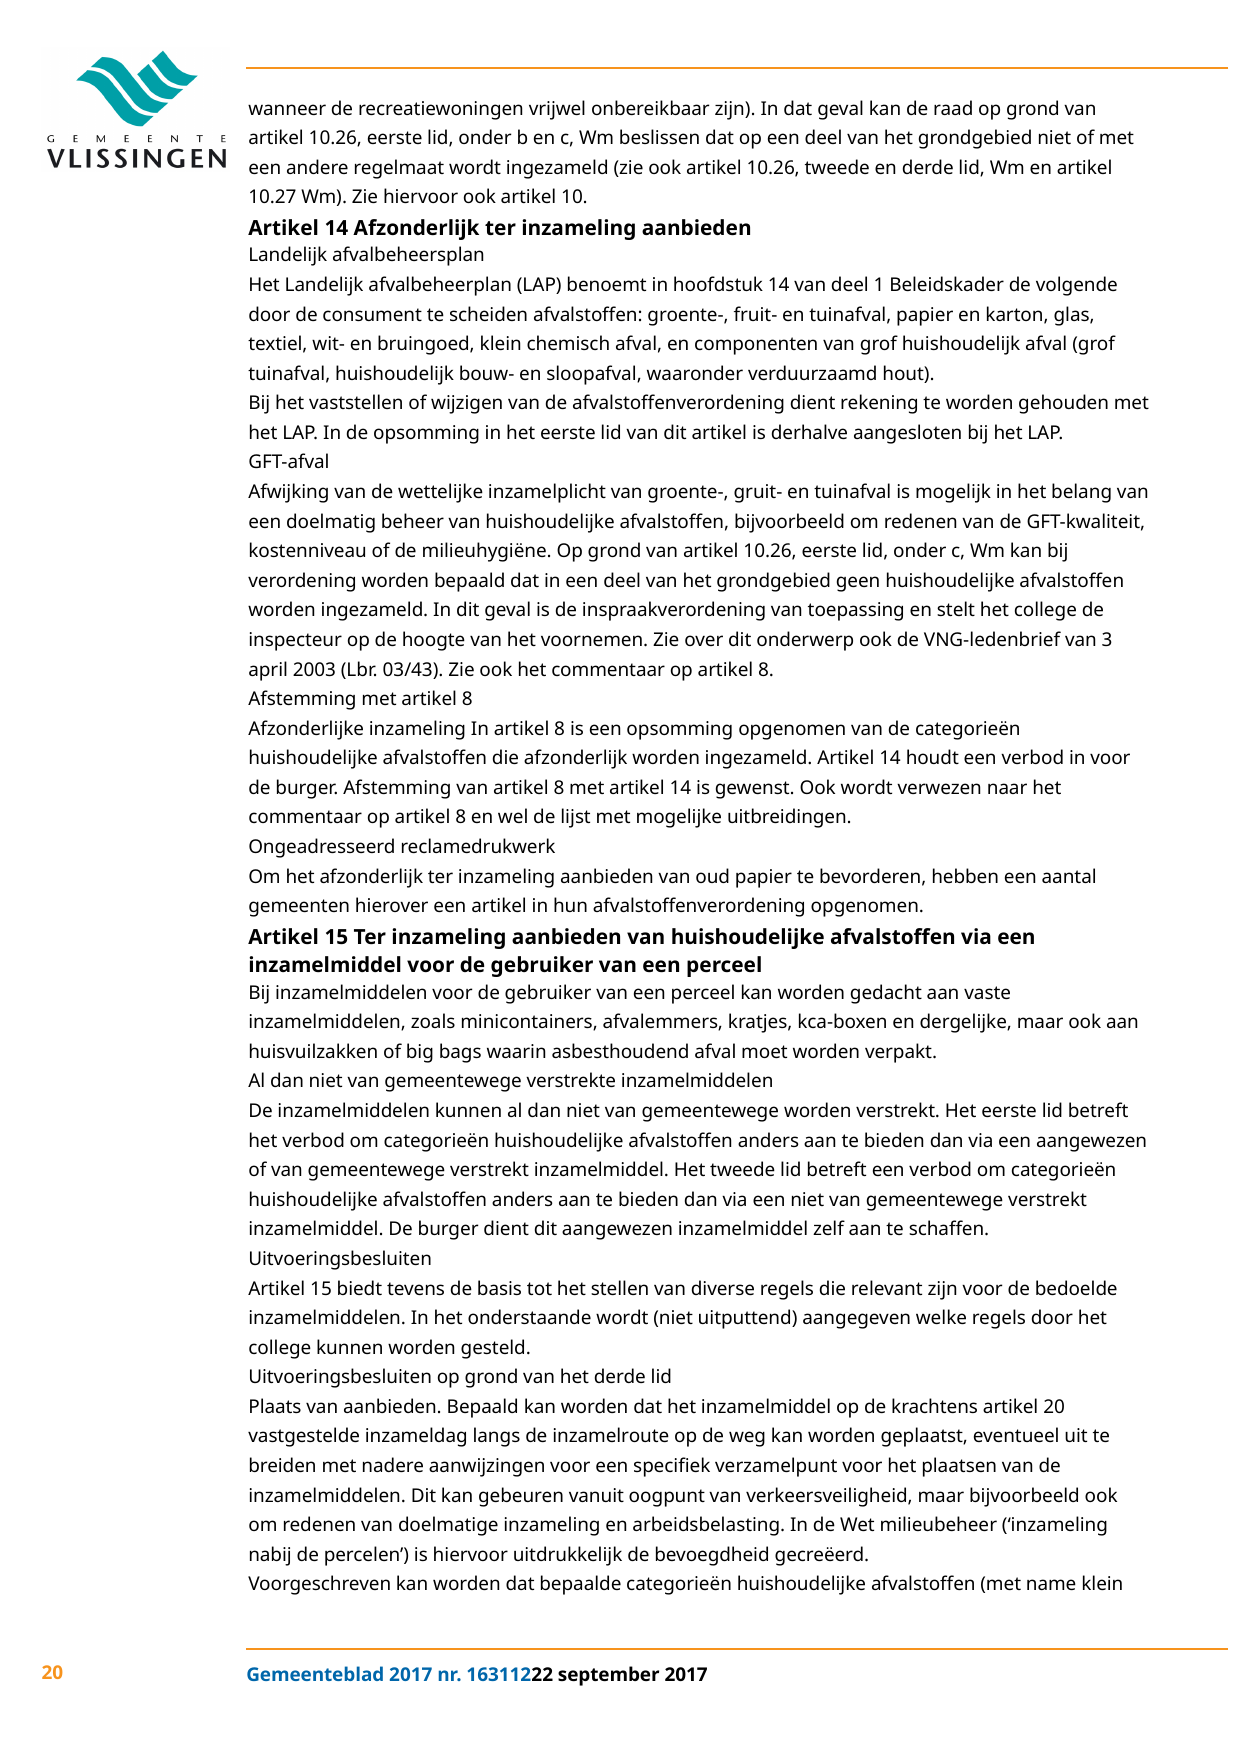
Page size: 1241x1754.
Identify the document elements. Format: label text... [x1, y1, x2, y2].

text Artikel 15 biedt tevens de basis tot het stellen van diverse regels die relevant zijn voor de bedoelde inzamelmiddelen. In het onderstaande wordt (niet uitputtend) aangegeven welke regels door het college kunnen worden gesteld. [248, 1275, 1152, 1359]
text Artikel 15 Ter inzameling aanbieden van huishoudelijke afvalstoffen via een inzamelmiddel voor de gebruiker van een perceel [248, 922, 1152, 979]
text Artikel 14 Afzonderlijk ter inzameling aanbieden [248, 213, 1152, 242]
text Ongeadresseerd reclamedrukwerk [248, 833, 1152, 859]
text Uitvoeringsbesluiten op grond van het derde lid [248, 1363, 1152, 1389]
text Bij het vaststellen of wijzigen van de afvalstoffenverordening dient rekening te worden gehouden met het LAP. In de opsomming in het eerste lid van dit artikel is derhalve aangesloten bij het LAP. [248, 389, 1152, 445]
text Om het afzonderlijk ter inzameling aanbieden van oud papier te bevorderen, hebben een aantal gemeenten hierover een artikel in hun afvalstoffenverordening opgenomen. [248, 863, 1152, 918]
text Bij inzamelmiddelen voor de gebruiker van een perceel kan worden gedacht aan vaste inzamelmiddelen, zoals minicontainers, afvalemmers, kratjes, kca-boxen en dergelijke, maar ook aan huisvuilzakken of big bags waarin asbesthoudend afval moet worden verpakt. [248, 979, 1152, 1064]
text Uitvoeringsbesluiten [248, 1245, 1152, 1271]
text Plaats van aanbieden. Bepaald kan worden dat het inzamelmiddel op de krachtens artikel 20 vastgestelde inzameldag langs de inzamelroute op de weg kan worden geplaatst, eventueel uit te breiden met nadere aanwijzingen voor een specifiek verzamelpunt voor het plaatsen van de inzamelmiddelen. Dit kan gebeuren vanuit oogpunt van verkeersveiligheid, maar bijvoorbeeld ook om redenen van doelmatige inzameling en arbeidsbelasting. In de Wet milieubeheer (‘inzameling nabij de percelen’) is hiervoor uitdrukkelijk de bevoegdheid gecreëerd. [248, 1393, 1152, 1567]
text De inzamelmiddelen kunnen al dan niet van gemeentewege worden verstrekt. Het eerste lid betreft het verbod om categorieën huishoudelijke afvalstoffen anders aan te bieden dan via een aangewezen of van gemeentewege verstrekt inzamelmiddel. Het tweede lid betreft een verbod om categorieën huishoudelijke afvalstoffen anders aan te bieden dan via een niet van gemeentewege verstrekt inzamelmiddel. De burger dient dit aangewezen inzamelmiddel zelf aan te schaffen. [248, 1097, 1152, 1241]
text Afzonderlijke inzameling In artikel 8 is een opsomming opgenomen van de categorieën huishoudelijke afvalstoffen die afzonderlijk worden ingezameld. Artikel 14 houdt een verbod in voor de burger. Afstemming van artikel 8 met artikel 14 is gewenst. Ook wordt verwezen naar het commentaar op artikel 8 en wel de lijst met mogelijke uitbreidingen. [248, 715, 1152, 829]
picture [41, 47, 231, 172]
text Het Landelijk afvalbeheerplan (LAP) benoemt in hoofdstuk 14 van deel 1 Beleidskader de volgende door de consument te scheiden afvalstoffen: groente-, fruit- en tuinafval, papier en karton, glas, textiel, wit- en bruingoed, klein chemisch afval, en componenten van grof huishoudelijk afval (grof tuinafval, huishoudelijk bouw- en sloopafval, waaronder verduurzaamd hout). [248, 271, 1152, 386]
text wanneer de recreatiewoningen vrijwel onbereikbaar zijn). In dat geval kan de raad op grond van artikel 10.26, eerste lid, onder b en c, Wm beslissen dat op een deel van het grondgebied niet of met een andere regelmaat wordt ingezameld (zie ook artikel 10.26, tweede en derde lid, Wm en artikel 10.27 Wm). Zie hiervoor ook artikel 10. [248, 95, 1152, 209]
text Afstemming met artikel 8 [248, 685, 1152, 711]
text Al dan niet van gemeentewege verstrekte inzamelmiddelen [248, 1068, 1152, 1093]
text Landelijk afvalbeheersplan [248, 242, 1152, 267]
text GFT-afval [248, 449, 1152, 474]
text Afwijking van de wettelijke inzamelplicht van groente-, gruit- en tuinafval is mogelijk in het belang van een doelmatig beheer van huishoudelijke afvalstoffen, bijvoorbeeld om redenen van de GFT-kwaliteit, kostenniveau of de milieuhygiëne. Op grond van artikel 10.26, eerste lid, onder c, Wm kan bij verordening worden bepaald dat in een deel van het grondgebied geen huishoudelijke afvalstoffen worden ingezameld. In dit geval is de inspraakverordening van toepassing en stelt het college de inspecteur op de hoogte van het voornemen. Zie over dit onderwerp ook de VNG-ledenbrief van 3 april 2003 (Lbr. 03/43). Zie ook het commentaar op artikel 8. [248, 478, 1152, 681]
text Voorgeschreven kan worden dat bepaalde categorieën huishoudelijke afvalstoffen (met name klein [248, 1571, 1152, 1596]
